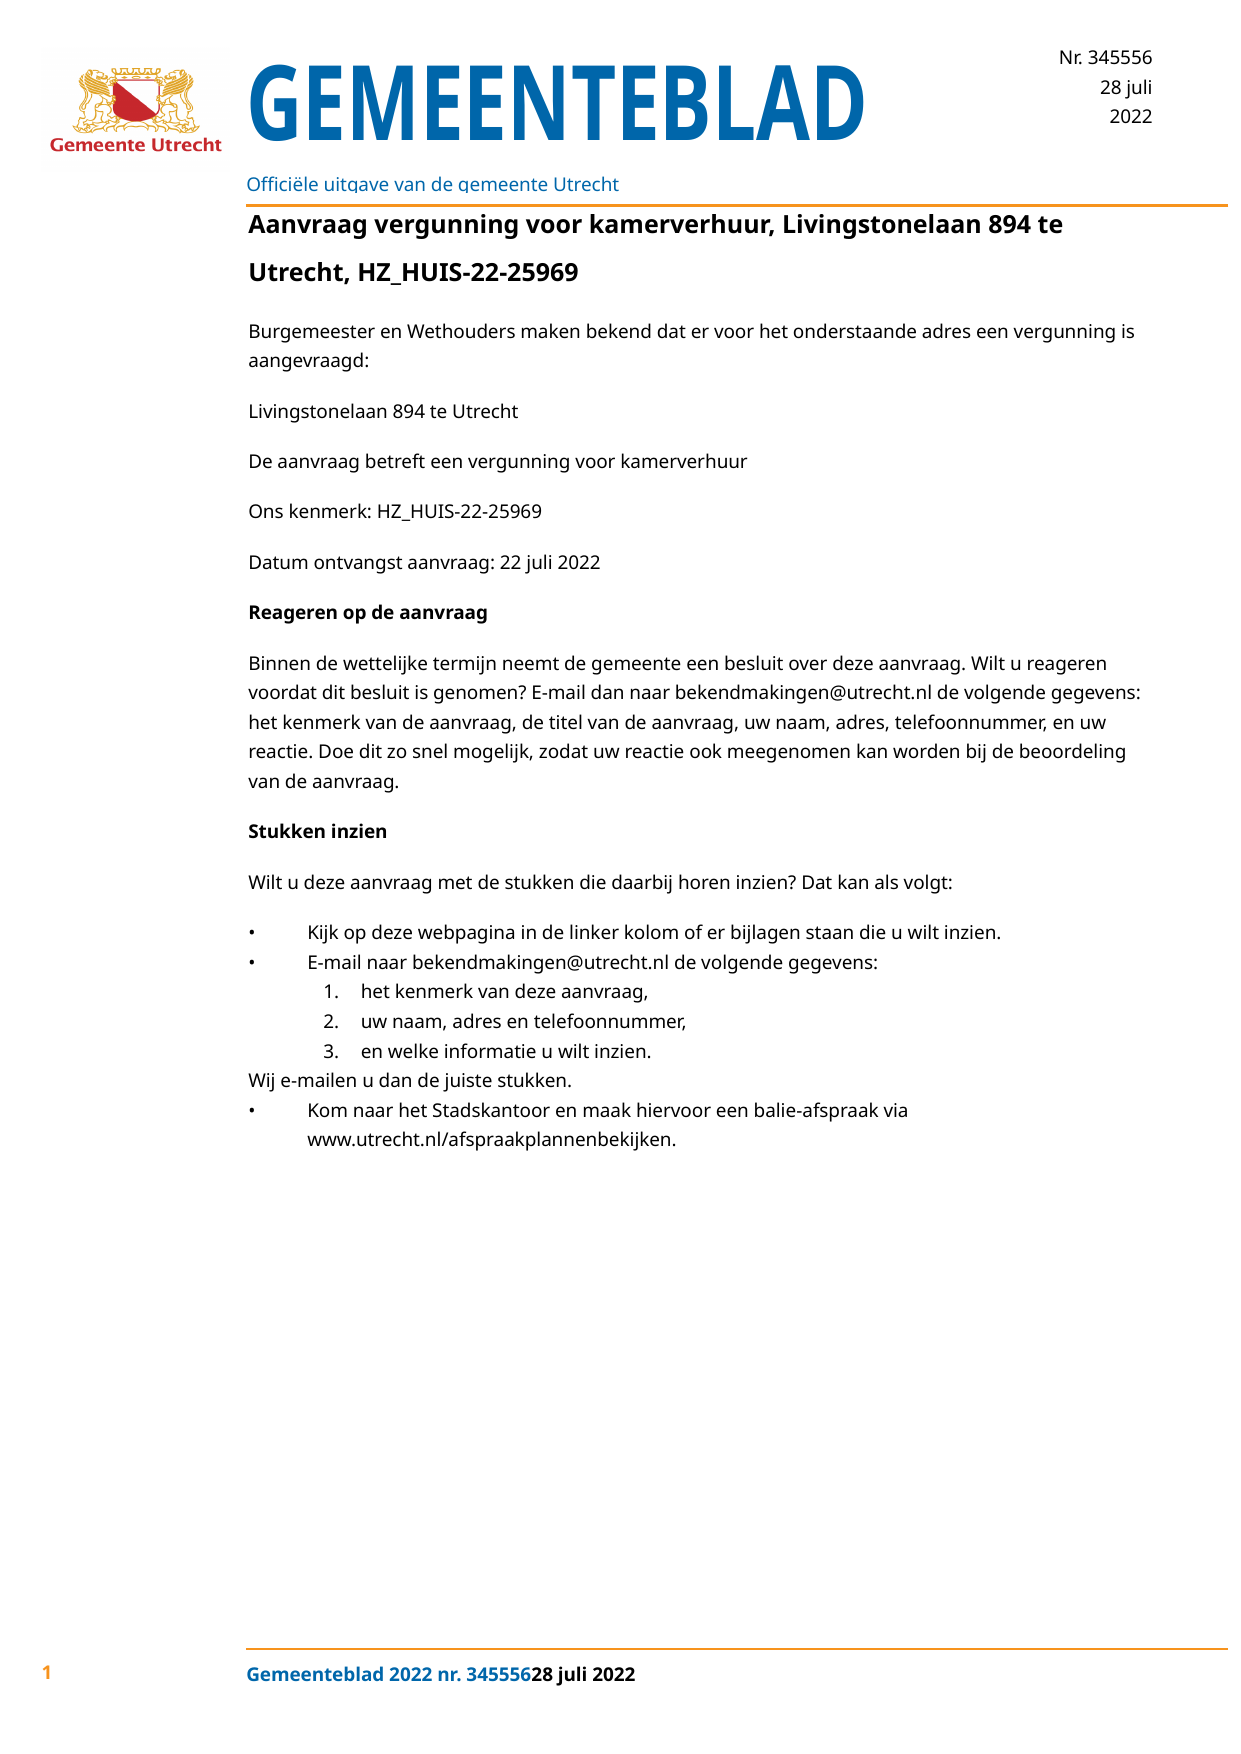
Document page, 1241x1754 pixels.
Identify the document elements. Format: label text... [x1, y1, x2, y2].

text Datum ontvangst aanvraag: 22 juli 2022 [248, 549, 1152, 575]
list het kenmerk van deze aanvraag, [323, 979, 1152, 1004]
list uw naam, adres en telefoonnummer, [323, 1008, 1152, 1034]
list en welke informatie u wilt inzien. [323, 1038, 1152, 1064]
picture [41, 47, 231, 172]
text Binnen de wettelijke termijn neemt de gemeente een besluit over deze aanvraag. Wilt u reageren voordat dit besluit is genomen? E-mail dan naar bekendmakingen@utrecht.nl de volgende gegevens: het kenmerk van de aanvraag, de titel van de aanvraag, uw naam, adres, telefoonnummer, en uw reactie. Doe dit zo snel mogelijk, zodat uw reactie ook meegenomen kan worden bij de beoordeling van de aanvraag. [248, 650, 1152, 794]
list E-mail naar bekendmakingen@utrecht.nl de volgende gegevens: [248, 949, 1152, 975]
text Wij e-mailen u dan de juiste stukken. [248, 1067, 1152, 1093]
text De aanvraag betreft een vergunning voor kamerverhuur [248, 448, 1152, 474]
text Wilt u deze aanvraag met de stukken die daarbij horen inzien? Dat kan als volgt: [248, 869, 1152, 895]
text Reageren op de aanvraag [248, 599, 1152, 625]
list Kom naar het Stadskantoor en maak hiervoor een balie-afspraak via www.utrecht.nl/afspraakplannenbekijken. [248, 1097, 1152, 1152]
text Ons kenmerk: HZ_HUIS-22-25969 [248, 499, 1152, 524]
list Kijk op deze webpagina in de linker kolom of er bijlagen staan die u wilt inzien. [248, 919, 1152, 945]
text Aanvraag vergunning voor kamerverhuur, Livingstonelaan 894 te Utrecht, HZ_HUIS-22-25969 [248, 207, 1152, 288]
text Stukken inzien [248, 819, 1152, 844]
text Livingstonelaan 894 te Utrecht [248, 398, 1152, 424]
text Burgemeester en Wethouders maken bekend dat er voor het onderstaande adres een vergunning is aangevraagd: [248, 318, 1152, 373]
